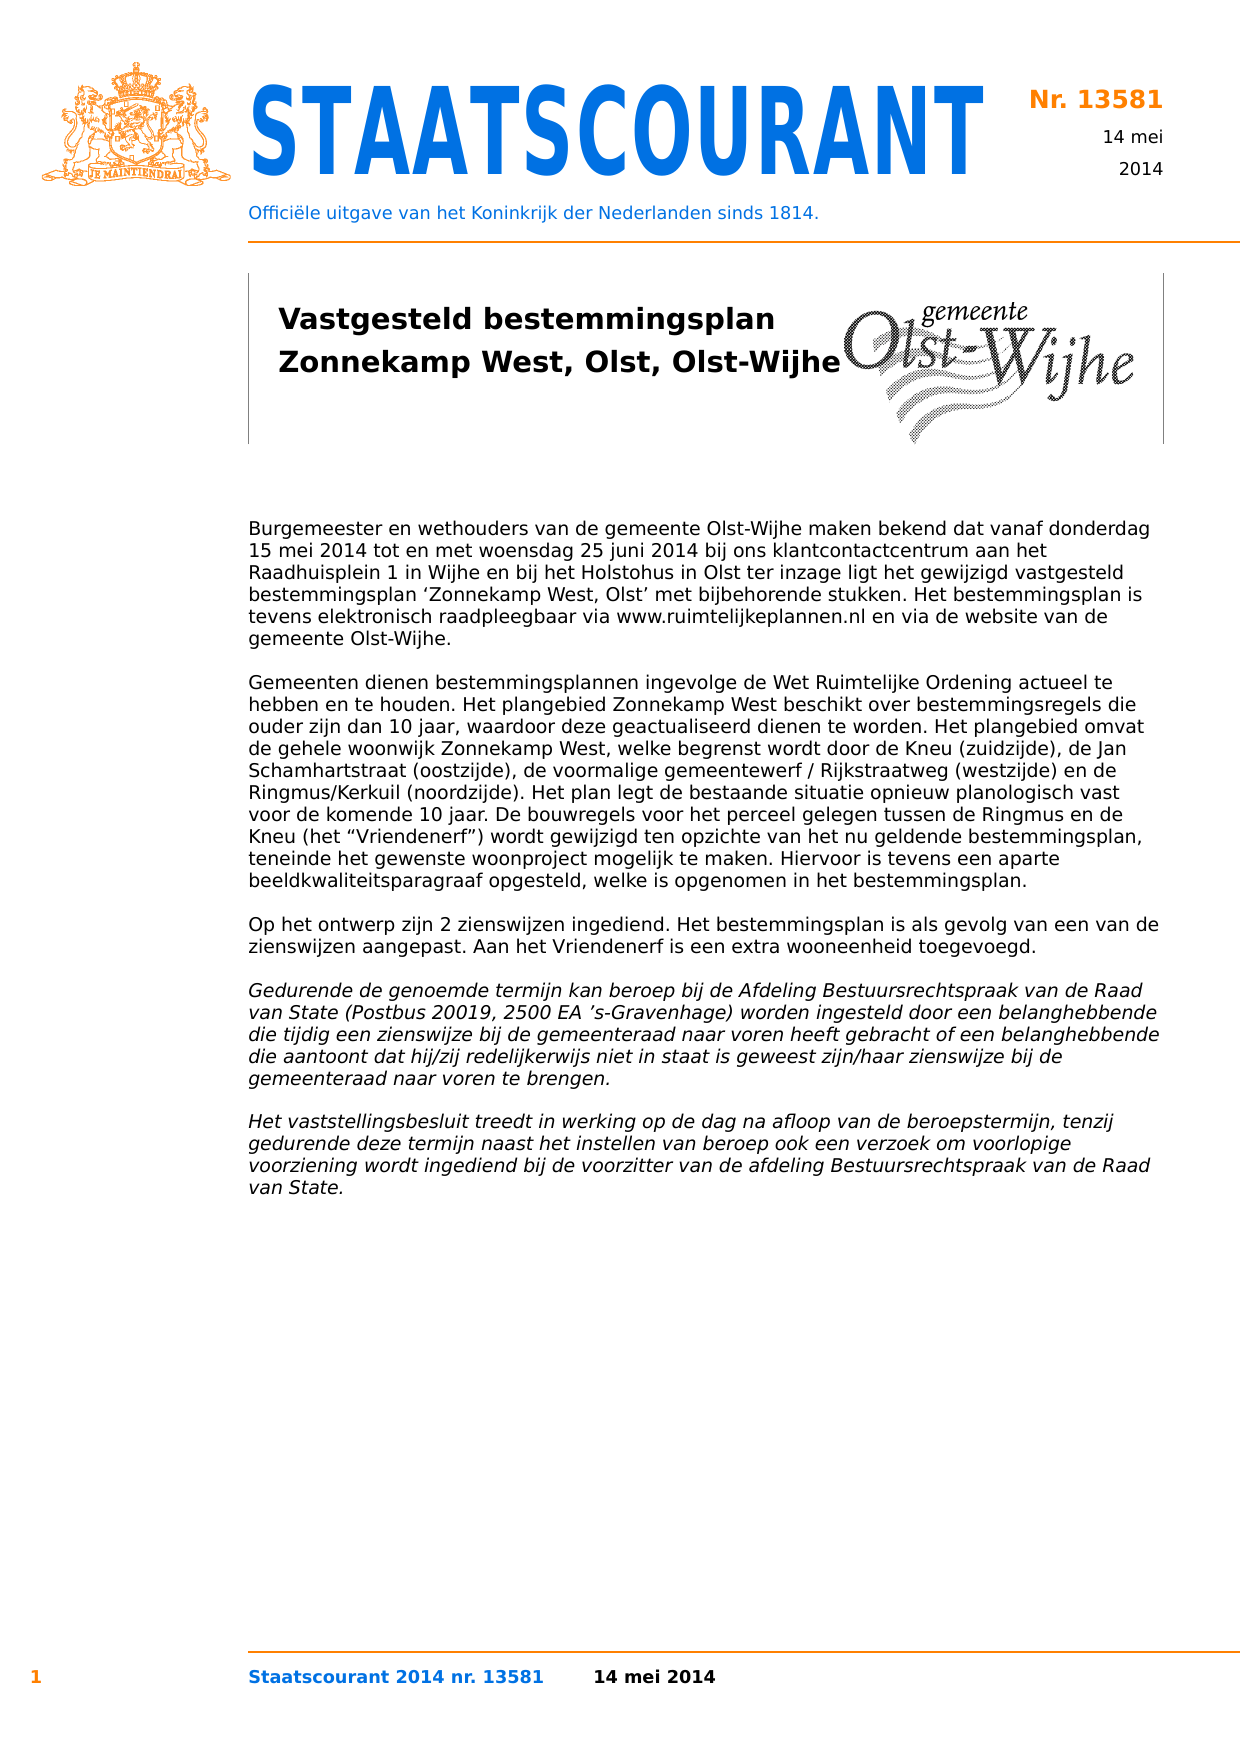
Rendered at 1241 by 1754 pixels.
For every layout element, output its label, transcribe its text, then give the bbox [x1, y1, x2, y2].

picture [844, 302, 1134, 445]
text Het vaststellingsbesluit treedt in werking op de dag na afloop van de beroepstermijn, tenzij gedurende deze termijn naast het instellen van beroep ook een verzoek om voorlopige voorziening wordt ingediend bij de voorzitter van de afdeling Bestuursrechtspraak van de Raad van State. [248, 1111, 1163, 1199]
subtitle Vastgesteld bestemmingsplan Zonnekamp West, Olst, Olst-Wijhe [249, 273, 1163, 444]
table_header STAATSCOURANT [248, 62, 998, 203]
text Gedurende de genoemde termijn kan beroep bij de Afdeling Bestuursrechtspraak van de Raad van State (Postbus 20019, 2500 EA ’s-Gravenhage) worden ingesteld door een belanghebbende die tijdig een zienswijze bij de gemeenteraad naar voren heeft gebracht of een belanghebbende die aantoont dat hij/zij redelijkerwijs niet in staat is geweest zijn/haar zienswijze bij de gemeenteraad naar voren te brengen. [248, 979, 1163, 1089]
table_cell Officiële uitgave van het Koninkrijk der Nederlanden sinds 1814. [248, 203, 1240, 241]
table_header Nr. 13581 [998, 62, 1240, 121]
table_cell 2014 [998, 153, 1240, 203]
text Gemeenten dienen bestemmingsplannen ingevolge de Wet Ruimtelijke Ordening actueel te hebben en te houden. Het plangebied Zonnekamp West beschikt over bestemmingsregels die ouder zijn dan 10 jaar, waardoor deze geactualiseerd dienen te worden. Het plangebied omvat de gehele woonwijk Zonnekamp West, welke begrenst wordt door de Kneu (zuidzijde), de Jan Schamhartstraat (oostzijde), de voormalige gemeentewerf / Rijkstraatweg (westzijde) en de Ringmus/Kerkuil (noordzijde). Het plan legt de bestaande situatie opnieuw planologisch vast voor de komende 10 jaar. De bouwregels voor het perceel gelegen tussen de Ringmus en de Kneu (het “Vriendenerf”) wordt gewijzigd ten opzichte van het nu geldende bestemmingsplan, teneinde het gewenste woonproject mogelijk te maken. Hiervoor is tevens een aparte beeldkwaliteitsparagraaf opgesteld, welke is opgenomen in het bestemmingsplan. [248, 672, 1163, 892]
table_cell 14 mei [998, 121, 1240, 153]
text Burgemeester en wethouders van de gemeente Olst-Wijhe maken bekend dat vanaf donderdag 15 mei 2014 tot en met woensdag 25 juni 2014 bij ons klantcontactcentrum aan het Raadhuisplein 1 in Wijhe en bij het Holstohus in Olst ter inzage ligt het gewijzigd vastgesteld bestemmingsplan ‘Zonnekamp West, Olst’ met bijbehorende stukken. Het bestemmingsplan is tevens elektronisch raadpleegbaar via www.ruimtelijkeplannen.nl en via de website van de gemeente Olst-Wijhe. [248, 518, 1163, 650]
picture [41, 62, 231, 186]
table_header [25, 62, 248, 241]
text Op het ontwerp zijn 2 zienswijzen ingediend. Het bestemmingsplan is als gevolg van een van de zienswijzen aangepast. Aan het Vriendenerf is een extra wooneenheid toegevoegd. [248, 914, 1163, 958]
